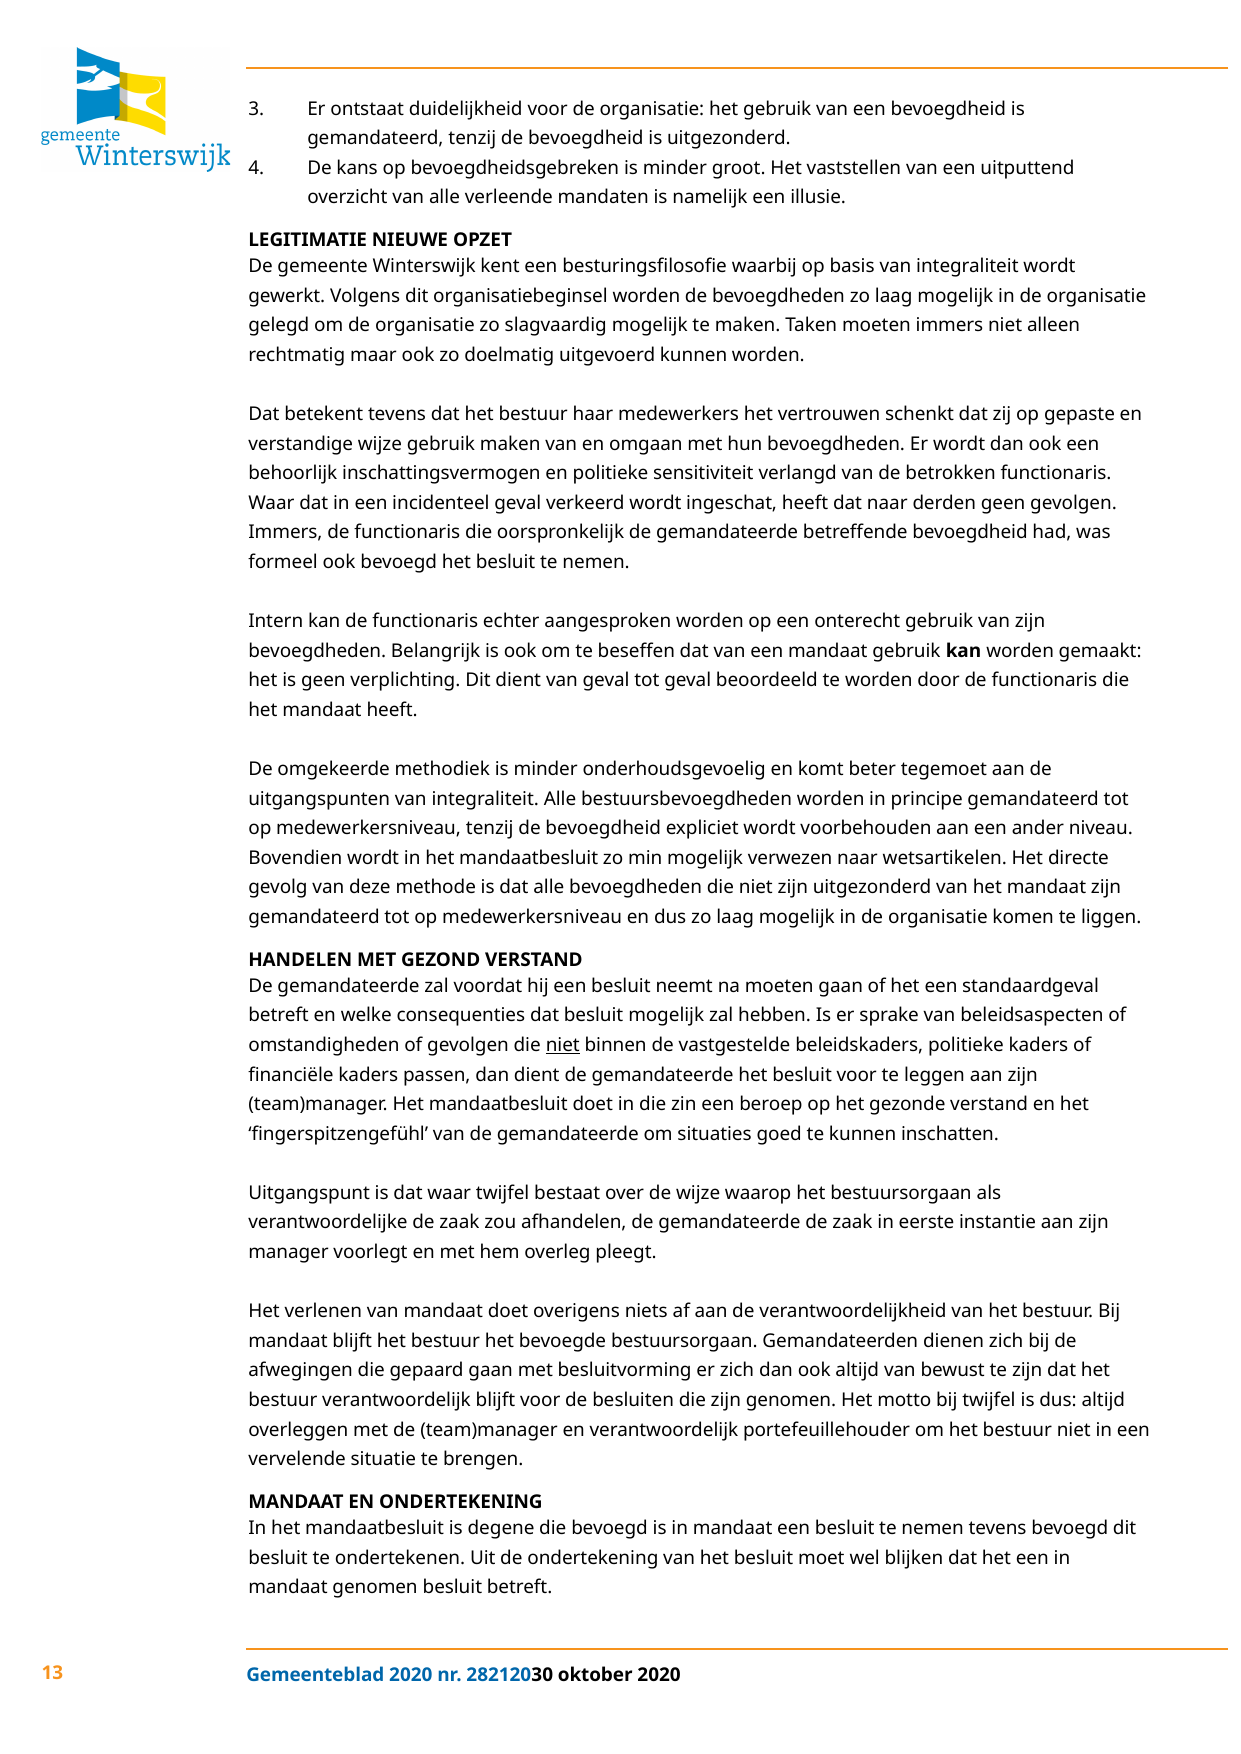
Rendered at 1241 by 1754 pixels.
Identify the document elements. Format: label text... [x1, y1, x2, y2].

text Intern kan de functionaris echter aangesproken worden op een onterecht gebruik van zijn bevoegdheden. Belangrijk is ook om te beseffen dat van een mandaat gebruik kan worden gemaakt: het is geen verplichting. Dit dient van geval tot geval beoordeeld te worden door de functionaris die het mandaat heeft. [248, 607, 1152, 722]
text Uitgangspunt is dat waar twijfel bestaat over de wijze waarop het bestuursorgaan als verantwoordelijke de zaak zou afhandelen, de gemandateerde de zaak in eerste instantie aan zijn manager voorlegt en met hem overleg pleegt. [248, 1179, 1152, 1264]
picture [225, 153, 231, 162]
text In het mandaatbesluit is degene die bevoegd is in mandaat een besluit te nemen tevens bevoegd dit besluit te ondertekenen. Uit de ondertekening van het besluit moet wel blijken dat het een in mandaat genomen besluit betreft. [248, 1514, 1152, 1599]
list Er ontstaat duidelijkheid voor de organisatie: het gebruik van een bevoegdheid is gemandateerd, tenzij de bevoegdheid is uitgezonderd. [248, 95, 1152, 150]
text MANDAAT EN ONDERTEKENING [248, 1488, 1152, 1514]
text De gemeente Winterswijk kent een besturingsfilosofie waarbij op basis van integraliteit wordt gewerkt. Volgens dit organisatiebeginsel worden de bevoegdheden zo laag mogelijk in de organisatie gelegd om de organisatie zo slagvaardig mogelijk te maken. Taken moeten immers niet alleen rechtmatig maar ook zo doelmatig uitgevoerd kunnen worden. [248, 252, 1152, 367]
text Het verlenen van mandaat doet overigens niets af aan de verantwoordelijkheid van het bestuur. Bij mandaat blijft het bestuur het bevoegde bestuursorgaan. Gemandateerden dienen zich bij de afwegingen die gepaard gaan met besluitvorming er zich dan ook altijd van bewust te zijn dat het bestuur verantwoordelijk blijft voor de besluiten die zijn genomen. Het motto bij twijfel is dus: altijd overleggen met de (team)manager en verantwoordelijk portefeuillehouder om het bestuur niet in een vervelende situatie te brengen. [248, 1297, 1152, 1471]
text Dat betekent tevens dat het bestuur haar medewerkers het vertrouwen schenkt dat zij op gepaste en verstandige wijze gebruik maken van en omgaan met hun bevoegdheden. Er wordt dan ook een behoorlijk inschattingsvermogen en politieke sensitiviteit verlangd van de betrokken functionaris. Waar dat in een incidenteel geval verkeerd wordt ingeschat, heeft dat naar derden geen gevolgen. Immers, de functionaris die oorspronkelijk de gemandateerde betreffende bevoegdheid had, was formeel ook bevoegd het besluit te nemen. [248, 400, 1152, 574]
text LEGITIMATIE NIEUWE OPZET [248, 227, 1152, 252]
list De kans op bevoegdheidsgebreken is minder groot. Het vaststellen van een uitputtend overzicht van alle verleende mandaten is namelijk een illusie. [248, 154, 1152, 209]
text HANDELEN MET GEZOND VERSTAND [248, 946, 1152, 972]
text De gemandateerde zal voordat hij een besluit neemt na moeten gaan of het een standaardgeval betreft en welke consequenties dat besluit mogelijk zal hebben. Is er sprake van beleidsaspecten of omstandigheden of gevolgen die niet binnen de vastgestelde beleidskaders, politieke kaders of financiële kaders passen, dan dient de gemandateerde het besluit voor te leggen aan zijn (team)manager. Het mandaatbesluit doet in die zin een beroep op het gezonde verstand en het ‘fingerspitzengefühl’ van de gemandateerde om situaties goed te kunnen inschatten. [248, 972, 1152, 1146]
picture [41, 47, 231, 172]
text De omgekeerde methodiek is minder onderhoudsgevoelig en komt beter tegemoet aan de uitgangspunten van integraliteit. Alle bestuursbevoegdheden worden in principe gemandateerd tot op medewerkersniveau, tenzij de bevoegdheid expliciet wordt voorbehouden aan een ander niveau. Bovendien wordt in het mandaatbesluit zo min mogelijk verwezen naar wetsartikelen. Het directe gevolg van deze methode is dat alle bevoegdheden die niet zijn uitgezonderd van het mandaat zijn gemandateerd tot op medewerkersniveau en dus zo laag mogelijk in de organisatie komen te liggen. [248, 755, 1152, 929]
